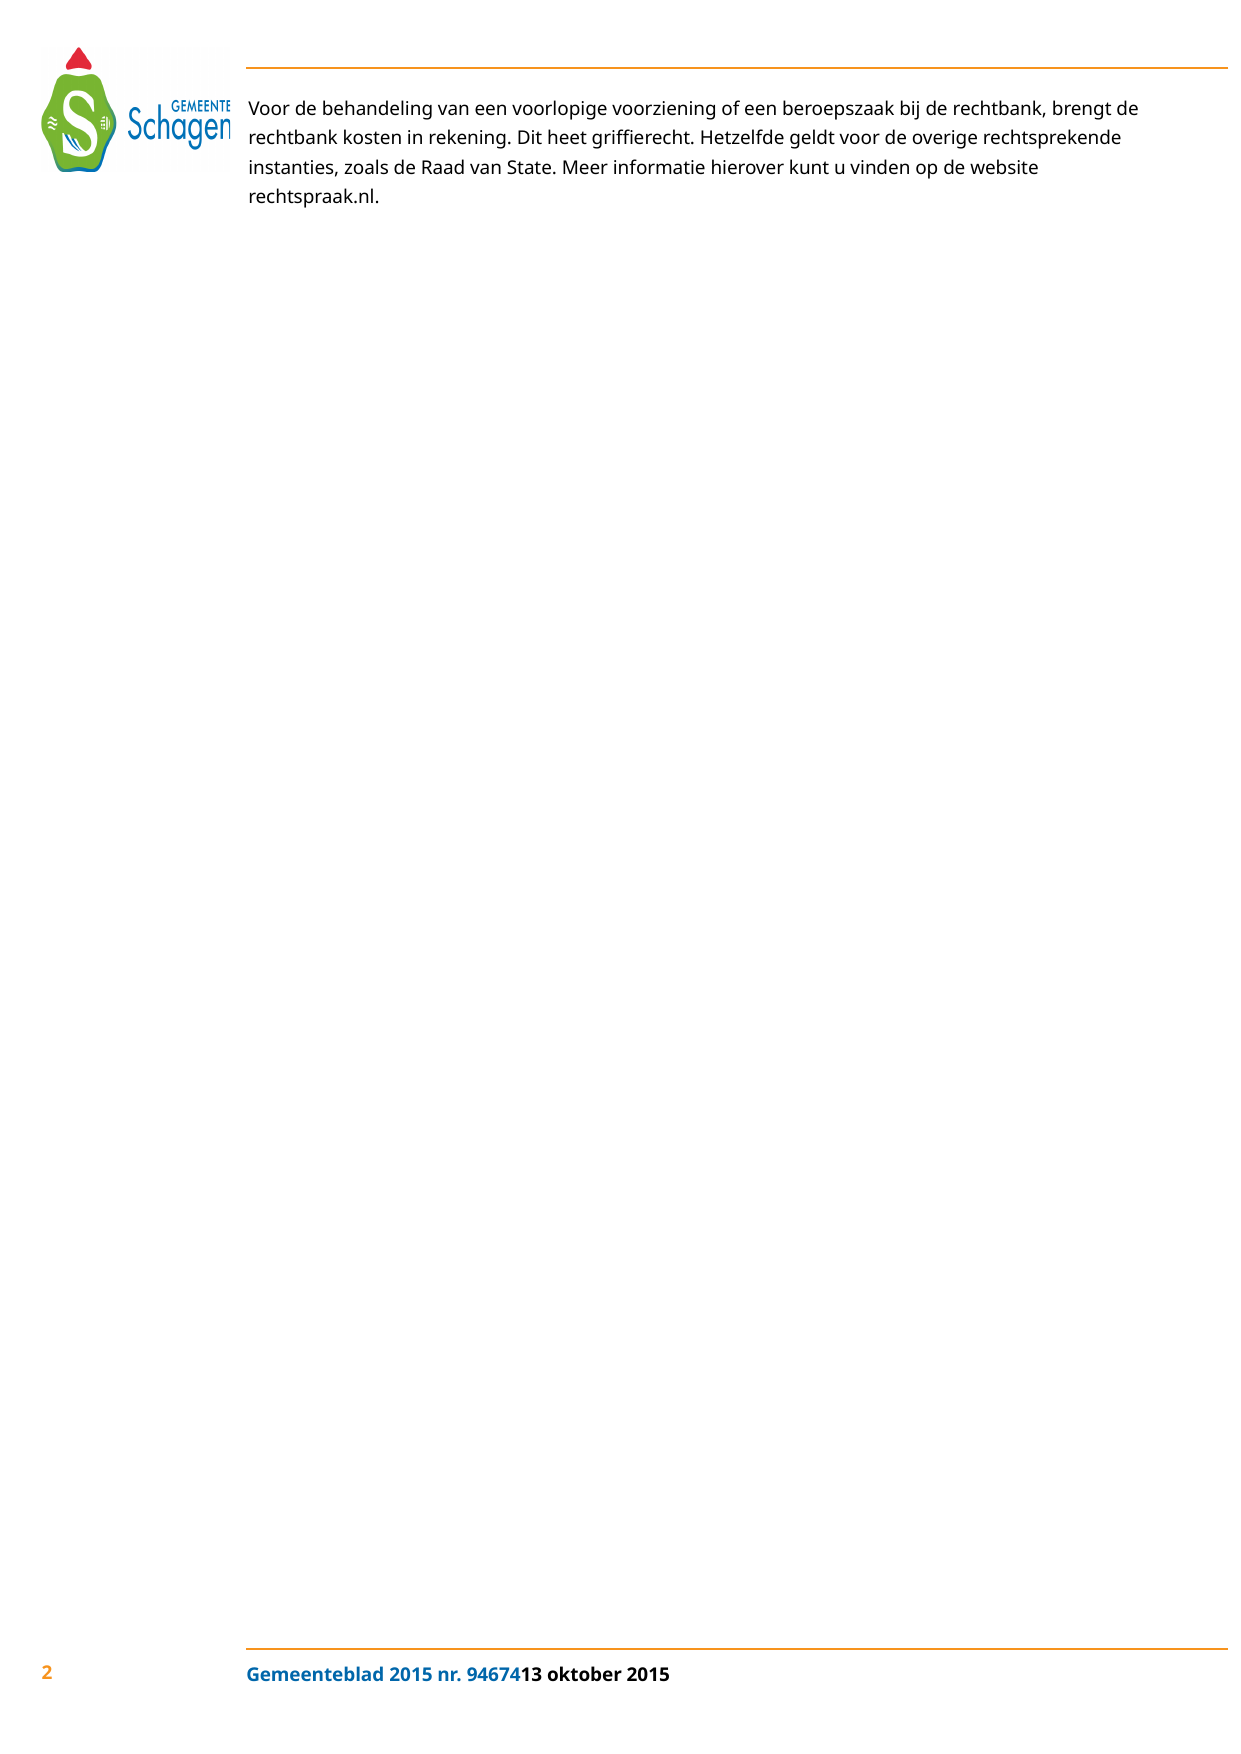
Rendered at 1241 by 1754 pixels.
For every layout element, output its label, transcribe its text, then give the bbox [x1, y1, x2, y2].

text Voor de behandeling van een voorlopige voorziening of een beroepszaak bij de rechtbank, brengt de rechtbank kosten in rekening. Dit heet griffierecht. Hetzelfde geldt voor de overige rechtsprekende instanties, zoals de Raad van State. Meer informatie hierover kunt u vinden op de website rechtspraak.nl. [248, 95, 1152, 209]
picture [41, 47, 231, 172]
